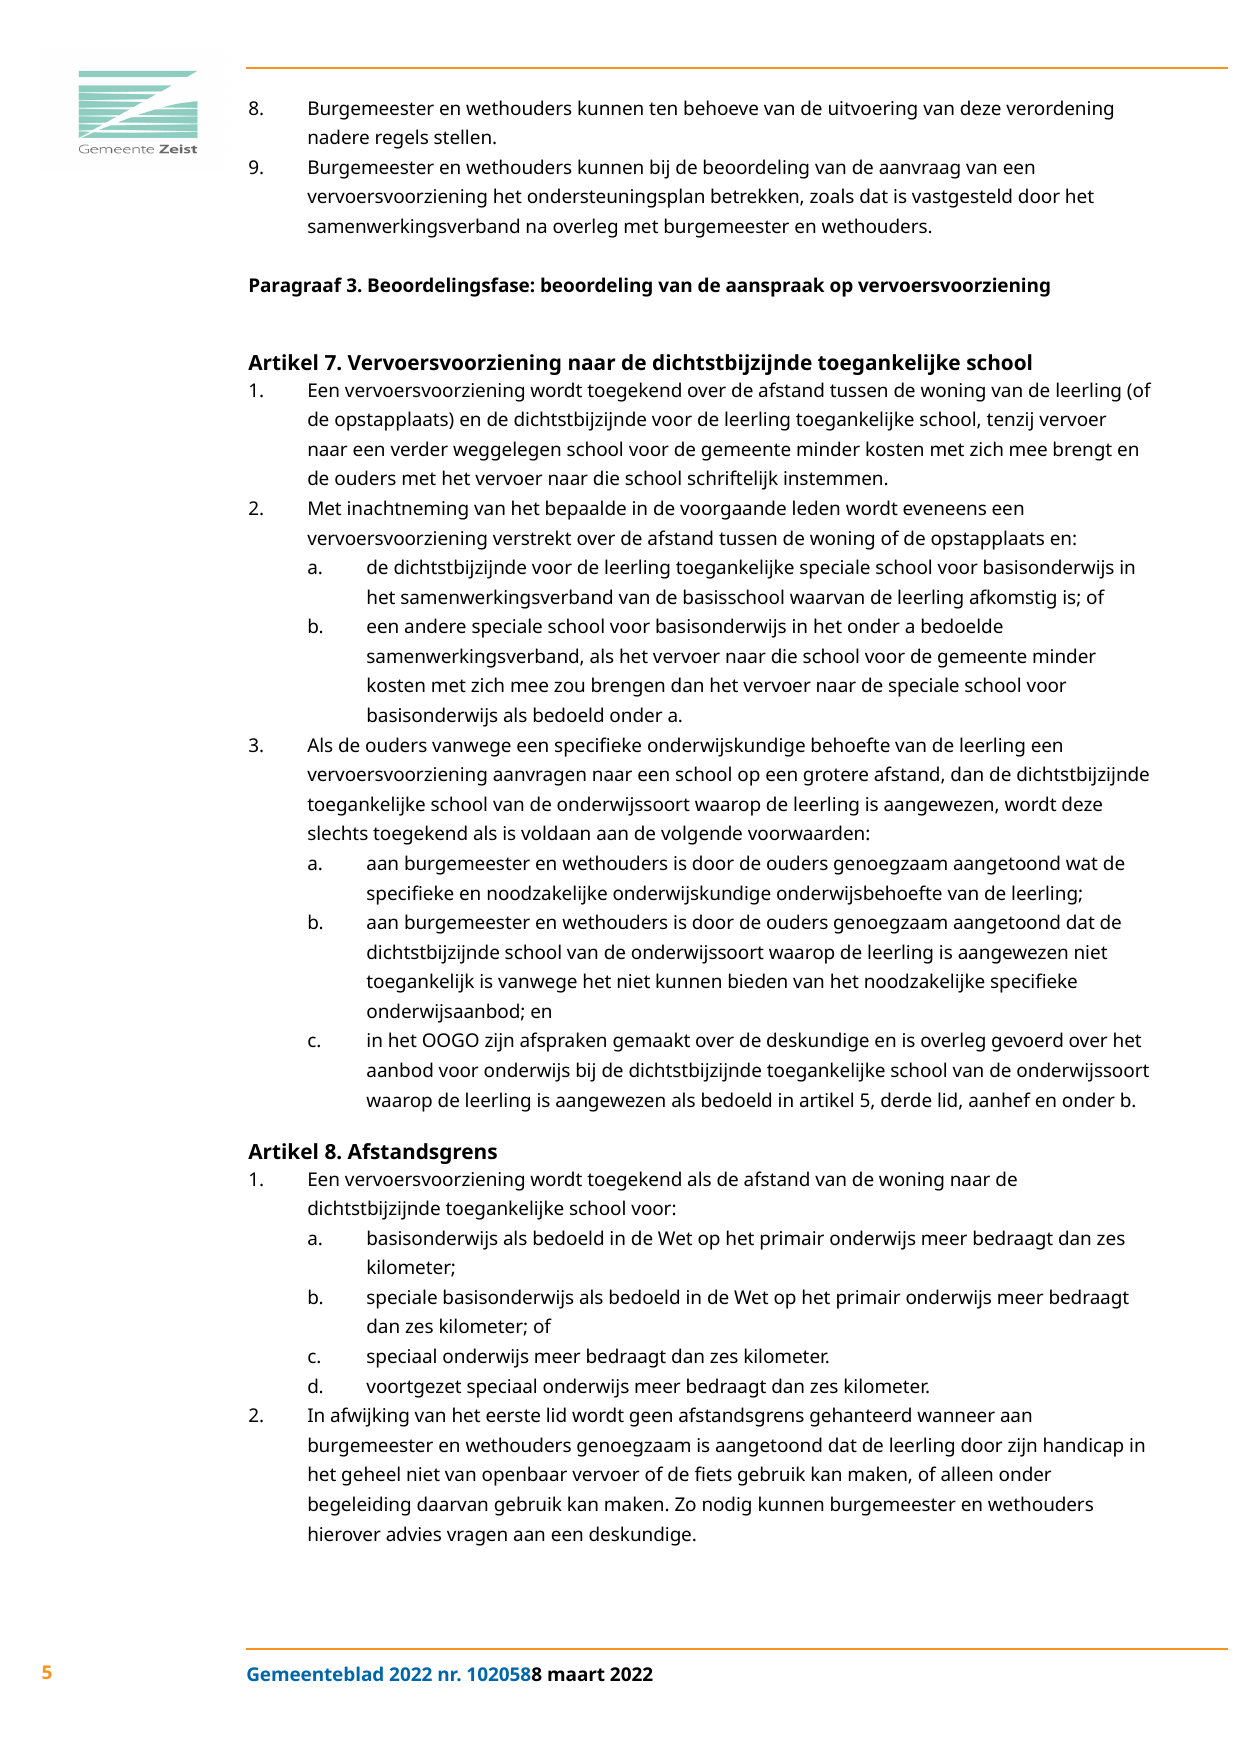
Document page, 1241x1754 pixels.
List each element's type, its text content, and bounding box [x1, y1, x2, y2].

list Burgemeester en wethouders kunnen bij de beoordeling van de aanvraag van een vervoersvoorziening het ondersteuningsplan betrekken, zoals dat is vastgesteld door het samenwerkingsverband na overleg met burgemeester en wethouders. [248, 154, 1152, 239]
list aan burgemeester en wethouders is door de ouders genoegzaam aangetoond wat de specifieke en noodzakelijke onderwijskundige onderwijsbehoefte van de leerling; [307, 850, 1152, 906]
list Met inachtneming van het bepaalde in de voorgaande leden wordt eveneens een vervoersvoorziening verstrekt over de afstand tussen de woning of de opstapplaats en: [248, 495, 1152, 551]
text Artikel 7. Vervoersvoorziening naar de dichtstbijzijnde toegankelijke school [248, 348, 1152, 377]
list de dichtstbijzijnde voor de leerling toegankelijke speciale school voor basisonderwijs in het samenwerkingsverband van de basisschool waarvan de leerling afkomstig is; of [307, 554, 1152, 610]
text Artikel 8. Afstandsgrens [248, 1137, 1152, 1166]
list Burgemeester en wethouders kunnen ten behoeve van de uitvoering van deze verordening nadere regels stellen. [248, 95, 1152, 150]
list Als de ouders vanwege een specifieke onderwijskundige behoefte van de leerling een vervoersvoorziening aanvragen naar een school op een grotere afstand, dan de dichtstbijzijnde toegankelijke school van de onderwijssoort waarop de leerling is aangewezen, wordt deze slechts toegekend als is voldaan aan de volgende voorwaarden: [248, 732, 1152, 846]
list aan burgemeester en wethouders is door de ouders genoegzaam aangetoond dat de dichtstbijzijnde school van de onderwijssoort waarop de leerling is aangewezen niet toegankelijk is vanwege het niet kunnen bieden van het noodzakelijke specifieke onderwijsaanbod; en [307, 909, 1152, 1024]
text Paragraaf 3. Beoordelingsfase: beoordeling van de aanspraak op vervoersvoorziening [248, 272, 1152, 298]
list voortgezet speciaal onderwijs meer bedraagt dan zes kilometer. [307, 1373, 1152, 1398]
list Een vervoersvoorziening wordt toegekend over de afstand tussen de woning van de leerling (of de opstapplaats) en de dichtstbijzijnde voor de leerling toegankelijke school, tenzij vervoer naar een verder weggelegen school voor de gemeente minder kosten met zich mee brengt en de ouders met het vervoer naar die school schriftelijk instemmen. [248, 377, 1152, 491]
list speciale basisonderwijs als bedoeld in de Wet op het primair onderwijs meer bedraagt dan zes kilometer; of [307, 1284, 1152, 1339]
picture [41, 47, 231, 172]
list in het OOGO zijn afspraken gemaakt over de deskundige en is overleg gevoerd over het aanbod voor onderwijs bij de dichtstbijzijnde toegankelijke school van de onderwijssoort waarop de leerling is aangewezen als bedoeld in artikel 5, derde lid, aanhef en onder b. [307, 1028, 1152, 1113]
list basisonderwijs als bedoeld in de Wet op het primair onderwijs meer bedraagt dan zes kilometer; [307, 1225, 1152, 1280]
list speciaal onderwijs meer bedraagt dan zes kilometer. [307, 1343, 1152, 1369]
list een andere speciale school voor basisonderwijs in het onder a bedoelde samenwerkingsverband, als het vervoer naar die school voor de gemeente minder kosten met zich mee zou brengen dan het vervoer naar de speciale school voor basisonderwijs als bedoeld onder a. [307, 613, 1152, 728]
list In afwijking van het eerste lid wordt geen afstandsgrens gehanteerd wanneer aan burgemeester en wethouders genoegzaam is aangetoond dat de leerling door zijn handicap in het geheel niet van openbaar vervoer of de fiets gebruik kan maken, of alleen onder begeleiding daarvan gebruik kan maken. Zo nodig kunnen burgemeester en wethouders hierover advies vragen aan een deskundige. [248, 1402, 1152, 1546]
list Een vervoersvoorziening wordt toegekend als de afstand van de woning naar de dichtstbijzijnde toegankelijke school voor: [248, 1166, 1152, 1221]
